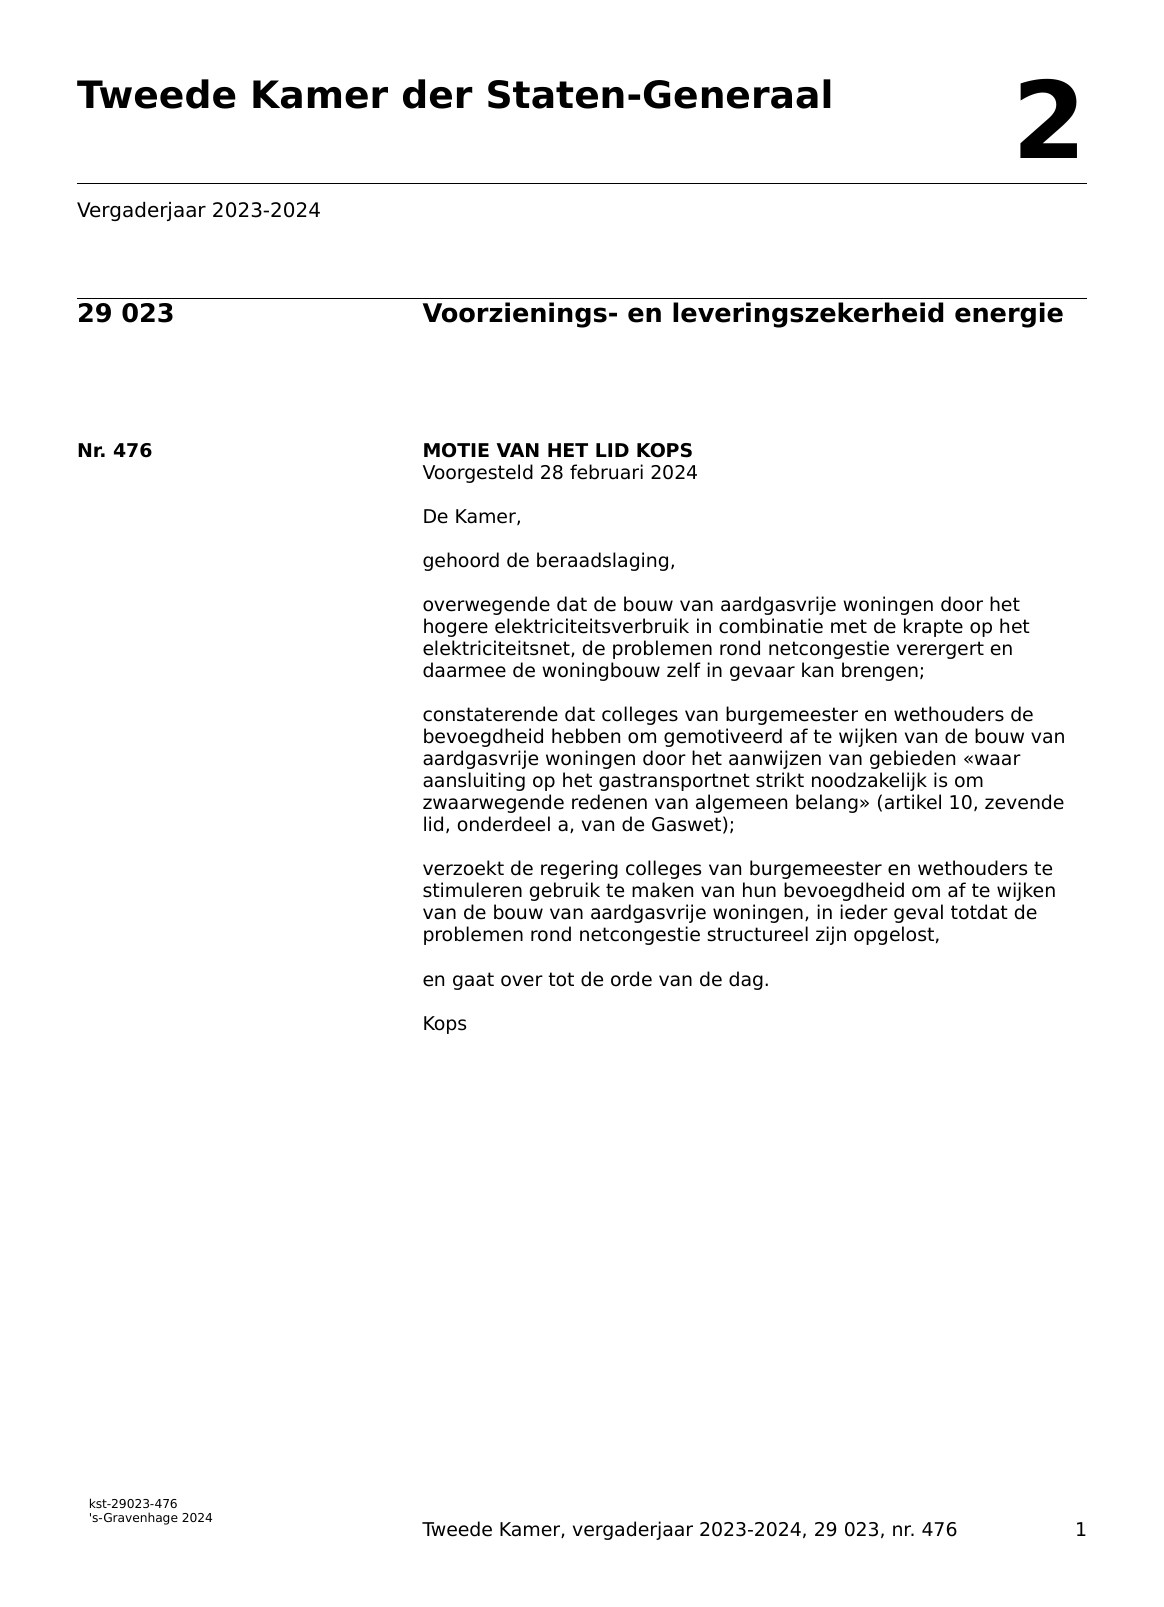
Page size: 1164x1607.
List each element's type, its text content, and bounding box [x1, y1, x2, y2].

subtitle 29 023 Voorzienings- en leveringszekerheid energie [77, 299, 1087, 329]
text gehoord de beraadslaging, [422, 550, 1087, 572]
text constaterende dat colleges van burgemeester en wethouders de bevoegdheid hebben om gemotiveerd af te wijken van de bouw van aardgasvrije woningen door het aanwijzen van gebieden «waar aansluiting op het gastransportnet strikt noodzakelijk is om zwaarwegende redenen van algemeen belang» (artikel 10, zevende lid, onderdeel a, van de Gaswet); [422, 704, 1087, 836]
text verzoekt de regering colleges van burgemeester en wethouders te stimuleren gebruik te maken van hun bevoegdheid om af te wijken van de bouw van aardgasvrije woningen, in ieder geval totdat de problemen rond netcongestie structureel zijn opgelost, [422, 858, 1087, 946]
table_header Tweede Kamer der Staten-Generaal [77, 59, 886, 183]
table_cell Vergaderjaar 2023-2024 [77, 184, 1087, 298]
text overwegende dat de bouw van aardgasvrije woningen door het hogere elektriciteitsverbruik in combinatie met de krapte op het elektriciteitsnet, de problemen rond netcongestie verergert en daarmee de woningbouw zelf in gevaar kan brengen; [422, 594, 1087, 682]
text 's-Gravenhage 2024 [88, 1511, 323, 1525]
text Voorgesteld 28 februari 2024 [422, 462, 1087, 484]
text en gaat over tot de orde van de dag. [422, 968, 1087, 990]
text Kops [422, 1013, 1087, 1034]
text kst-29023-476 [88, 1497, 323, 1511]
table_header 2 [886, 59, 1087, 183]
text De Kamer, [422, 506, 1087, 528]
subtitle Nr. 476 MOTIE VAN HET LID KOPS [77, 440, 1087, 462]
